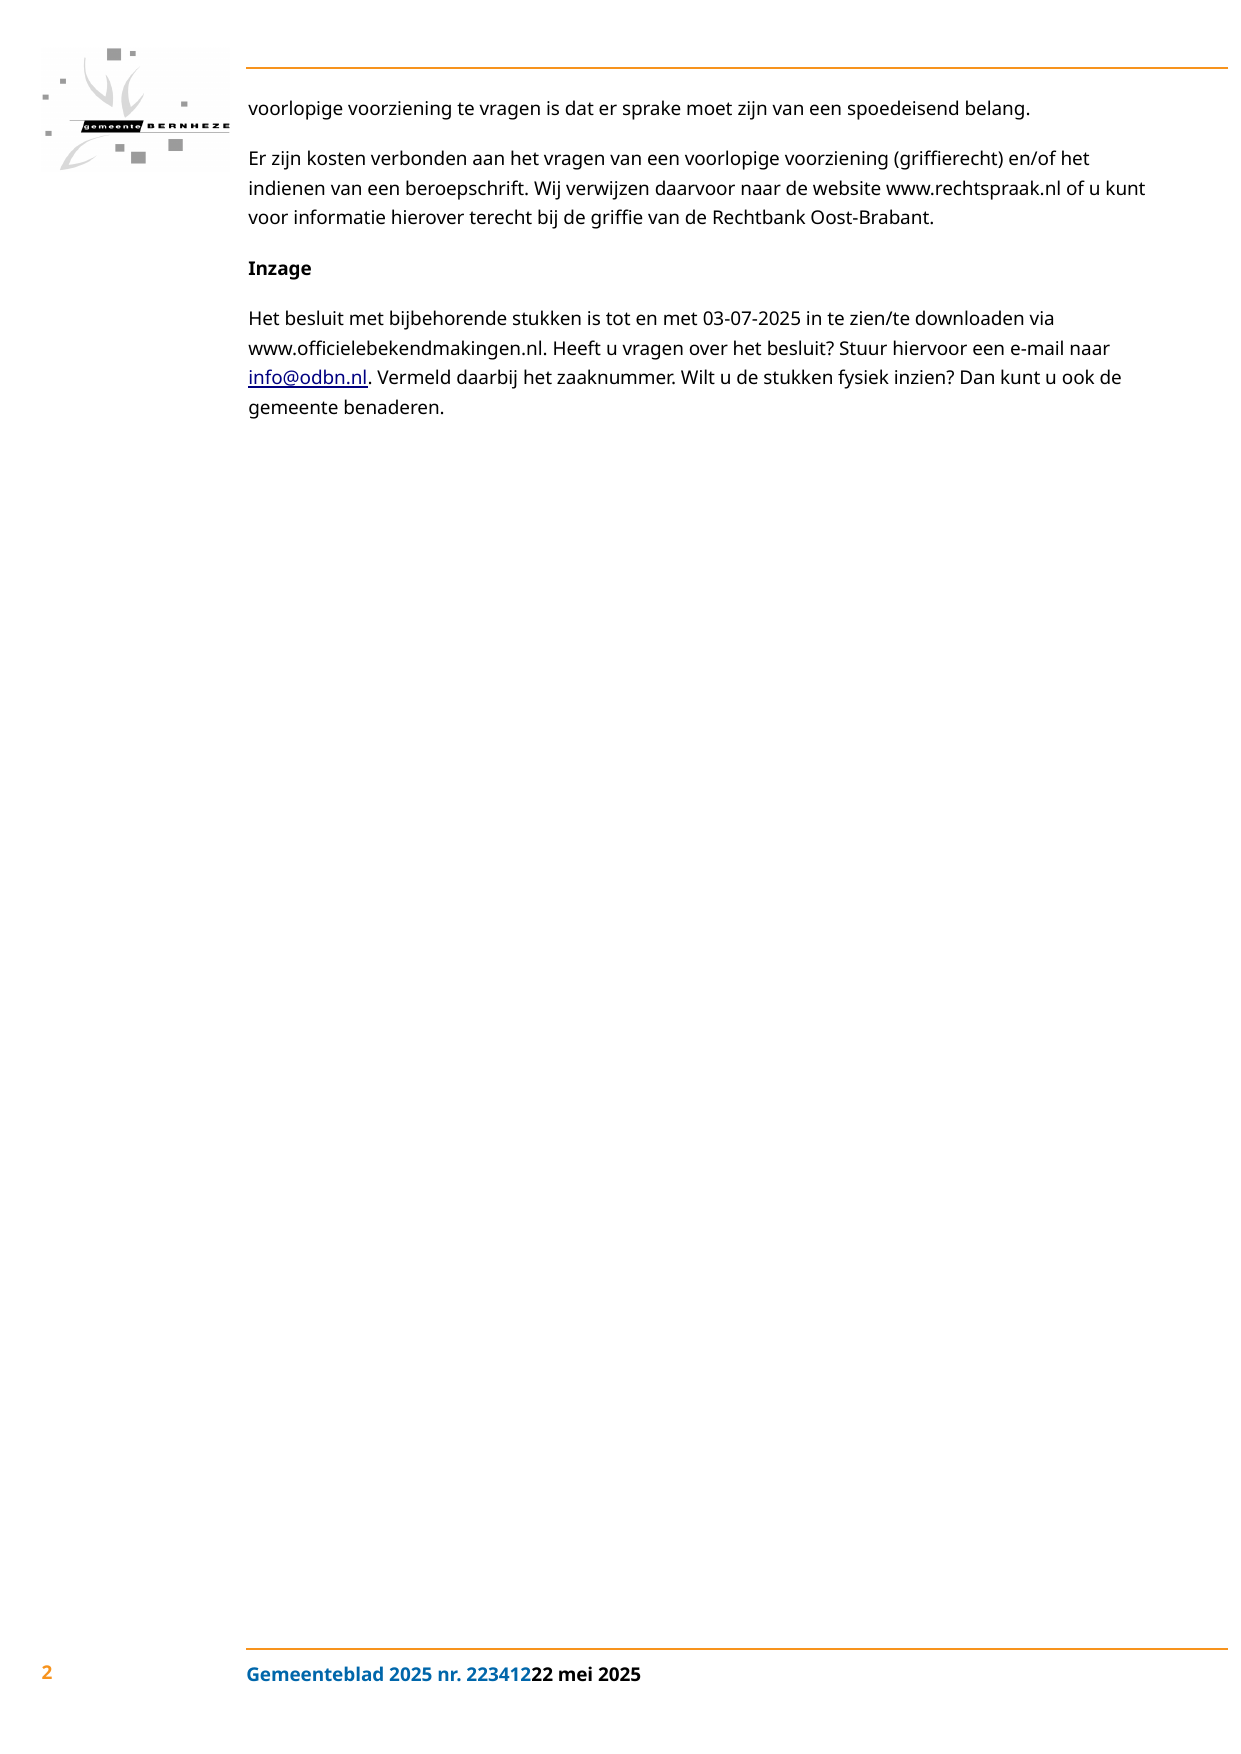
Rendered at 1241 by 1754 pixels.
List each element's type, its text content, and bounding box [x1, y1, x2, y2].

text Inzage [248, 255, 1152, 281]
text Het besluit met bijbehorende stukken is tot en met 03-07-2025 in te zien/te downloaden via www.officielebekendmakingen.nl. Heeft u vragen over het besluit? Stuur hiervoor een e-mail naar info@odbn.nl. Vermeld daarbij het zaaknummer. Wilt u de stukken fysiek inzien? Dan kunt u ook de gemeente benaderen. [248, 305, 1152, 420]
text voorlopige voorziening te vragen is dat er sprake moet zijn van een spoedeisend belang. [248, 95, 1152, 121]
text Er zijn kosten verbonden aan het vragen van een voorlopige voorziening (griffierecht) en/of het indienen van een beroepschrift. Wij verwijzen daarvoor naar de website www.rechtspraak.nl of u kunt voor informatie hierover terecht bij de griffie van de Rechtbank Oost-Brabant. [248, 145, 1152, 230]
picture [41, 47, 231, 172]
